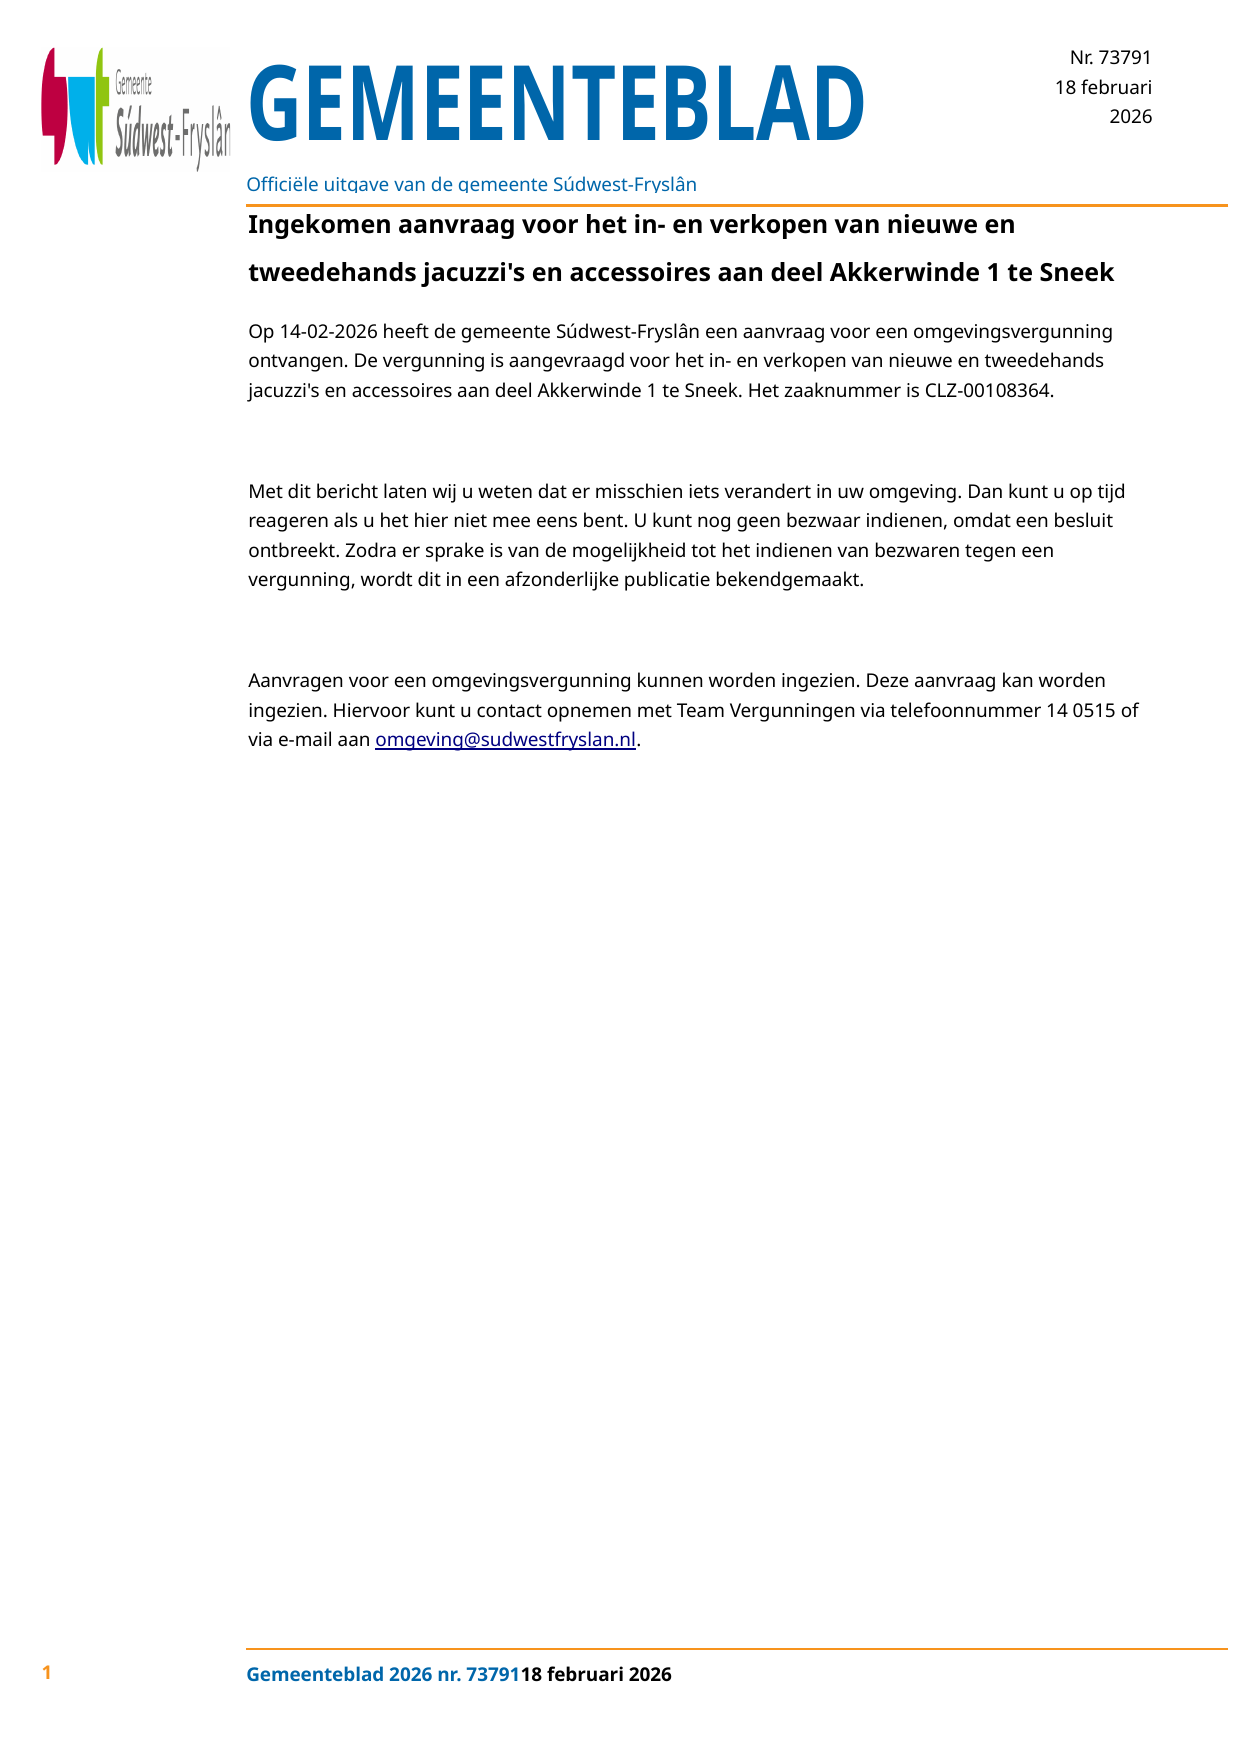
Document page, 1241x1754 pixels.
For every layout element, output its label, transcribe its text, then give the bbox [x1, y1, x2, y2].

text Met dit bericht laten wij u weten dat er misschien iets verandert in uw omgeving. Dan kunt u op tijd reageren als u het hier niet mee eens bent. U kunt nog geen bezwaar indienen, omdat een besluit ontbreekt. Zodra er sprake is van de mogelijkheid tot het indienen van bezwaren tegen een vergunning, wordt dit in een afzonderlijke publicatie bekendgemaakt. [248, 478, 1152, 592]
picture [41, 47, 231, 172]
text Ingekomen aanvraag voor het in- en verkopen van nieuwe en tweedehands jacuzzi's en accessoires aan deel Akkerwinde 1 te Sneek [248, 207, 1152, 288]
text Aanvragen voor een omgevingsvergunning kunnen worden ingezien. Deze aanvraag kan worden ingezien. Hiervoor kunt u contact opnemen met Team Vergunningen via telefoonnummer 14 0515 of via e-mail aan omgeving@sudwestfryslan.nl. [248, 667, 1152, 752]
text Op 14-02-2026 heeft de gemeente Súdwest-Fryslân een aanvraag voor een omgevingsvergunning ontvangen. De vergunning is aangevraagd voor het in- en verkopen van nieuwe en tweedehands jacuzzi's en accessoires aan deel Akkerwinde 1 te Sneek. Het zaaknummer is CLZ-00108364. [248, 318, 1152, 403]
